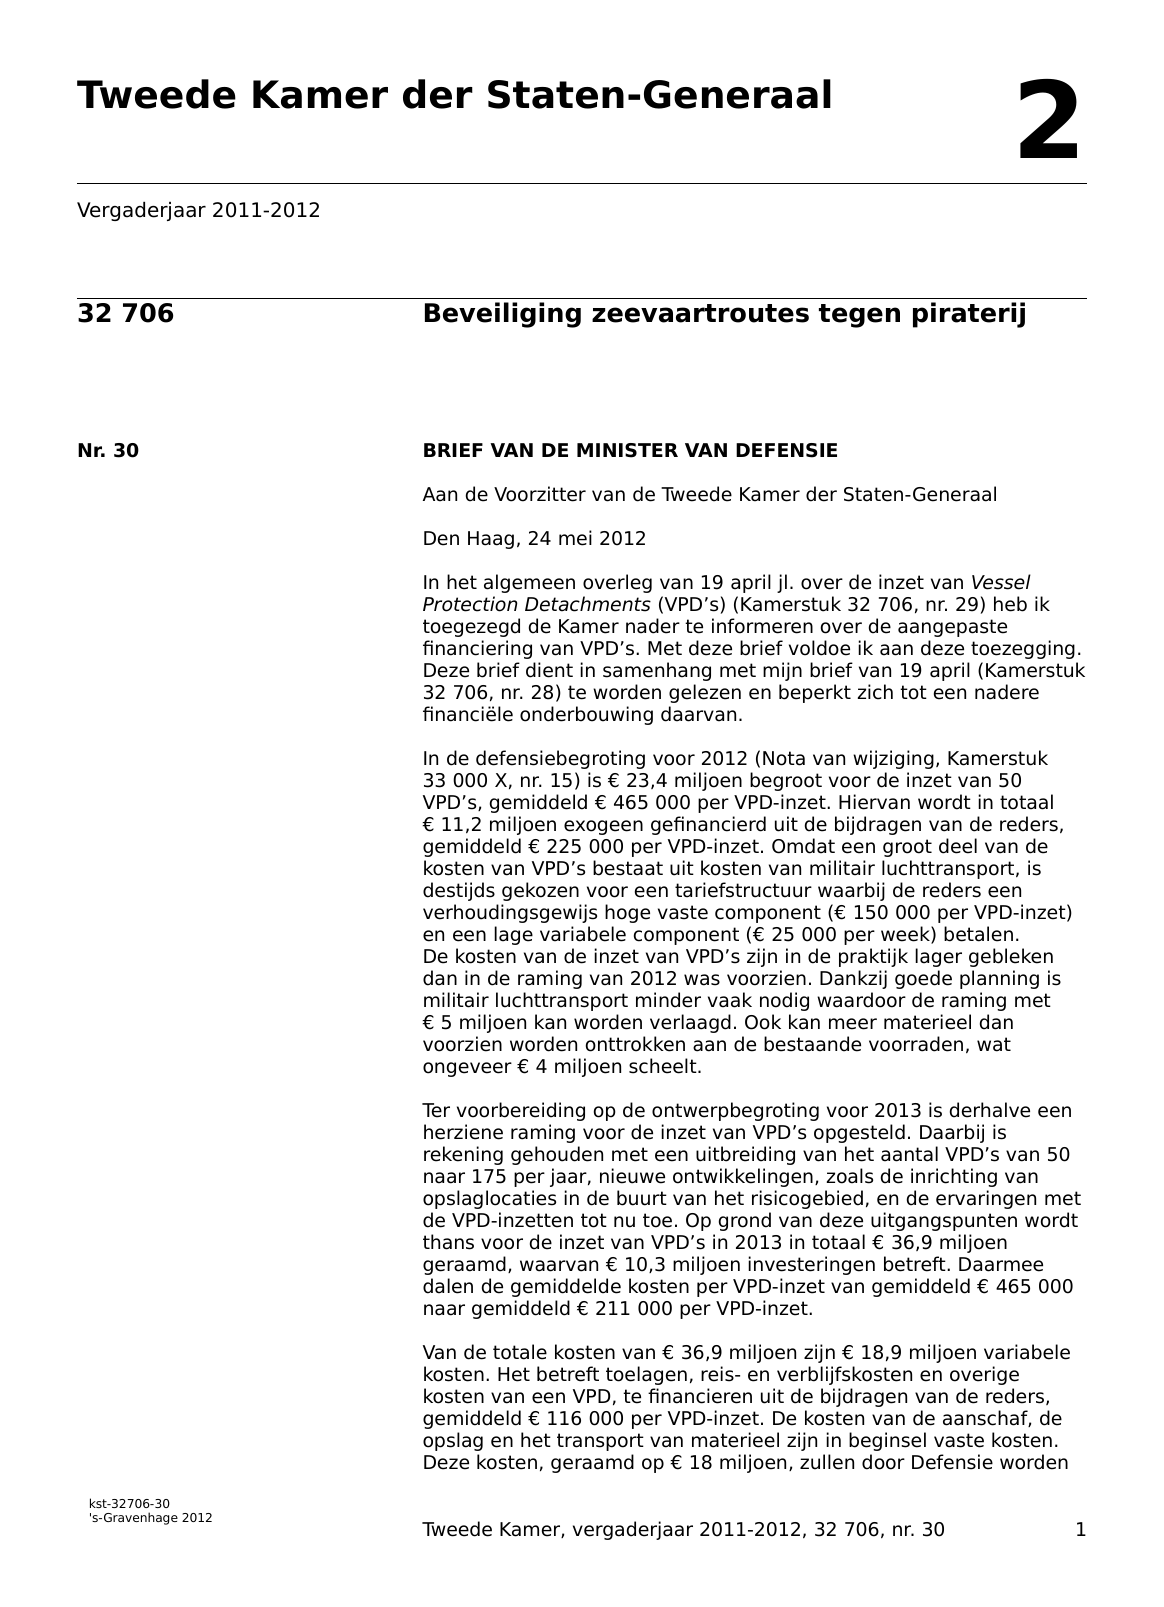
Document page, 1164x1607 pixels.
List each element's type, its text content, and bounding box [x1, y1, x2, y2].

text In de defensiebegroting voor 2012 (Nota van wijziging, Kamerstuk 33 000 X, nr. 15) is € 23,4 miljoen begroot voor de inzet van 50 VPD’s, gemiddeld € 465 000 per VPD-inzet. Hiervan wordt in totaal € 11,2 miljoen exogeen gefinancierd uit de bijdragen van de reders, gemiddeld € 225 000 per VPD-inzet. Omdat een groot deel van de kosten van VPD’s bestaat uit kosten van militair luchttransport, is destijds gekozen voor een tariefstructuur waarbij de reders een verhoudingsgewijs hoge vaste component (€ 150 000 per VPD-inzet) en een lage variabele component (€ 25 000 per week) betalen. [422, 748, 1087, 946]
subtitle Nr. 30 BRIEF VAN DE MINISTER VAN DEFENSIE [77, 440, 1087, 462]
text 's-Gravenhage 2012 [88, 1511, 323, 1525]
table_cell Vergaderjaar 2011-2012 [77, 184, 1087, 298]
text Den Haag, 24 mei 2012 [422, 528, 1087, 550]
text In het algemeen overleg van 19 april jl. over de inzet van Vessel Protection Detachments (VPD’s) (Kamerstuk 32 706, nr. 29) heb ik toegezegd de Kamer nader te informeren over de aangepaste financiering van VPD’s. Met deze brief voldoe ik aan deze toezegging. Deze brief dient in samenhang met mijn brief van 19 april (Kamerstuk 32 706, nr. 28) te worden gelezen en beperkt zich tot een nadere financiële onderbouwing daarvan. [422, 572, 1087, 726]
subtitle 32 706 Beveiliging zeevaartroutes tegen piraterij [77, 299, 1087, 329]
table_header 2 [886, 59, 1087, 183]
table_header Tweede Kamer der Staten-Generaal [77, 59, 886, 183]
text De kosten van de inzet van VPD’s zijn in de praktijk lager gebleken dan in de raming van 2012 was voorzien. Dankzij goede planning is militair luchttransport minder vaak nodig waardoor de raming met € 5 miljoen kan worden verlaagd. Ook kan meer materieel dan voorzien worden onttrokken aan de bestaande voorraden, wat ongeveer € 4 miljoen scheelt. [422, 946, 1087, 1078]
text Ter voorbereiding op de ontwerpbegroting voor 2013 is derhalve een herziene raming voor de inzet van VPD’s opgesteld. Daarbij is rekening gehouden met een uitbreiding van het aantal VPD’s van 50 naar 175 per jaar, nieuwe ontwikkelingen, zoals de inrichting van opslaglocaties in de buurt van het risicogebied, en de ervaringen met de VPD-inzetten tot nu toe. Op grond van deze uitgangspunten wordt thans voor de inzet van VPD’s in 2013 in totaal € 36,9 miljoen geraamd, waarvan € 10,3 miljoen investeringen betreft. Daarmee dalen de gemiddelde kosten per VPD-inzet van gemiddeld € 465 000 naar gemiddeld € 211 000 per VPD-inzet. [422, 1100, 1087, 1320]
text Van de totale kosten van € 36,9 miljoen zijn € 18,9 miljoen variabele kosten. Het betreft toelagen, reis- en verblijfskosten en overige kosten van een VPD, te financieren uit de bijdragen van de reders, gemiddeld € 116 000 per VPD-inzet. De kosten van de aanschaf, de opslag en het transport van materieel zijn in beginsel vaste kosten. Deze kosten, geraamd op € 18 miljoen, zullen door Defensie worden [422, 1342, 1087, 1474]
text kst-32706-30 [88, 1497, 323, 1511]
text Aan de Voorzitter van de Tweede Kamer der Staten-Generaal [422, 484, 1087, 506]
